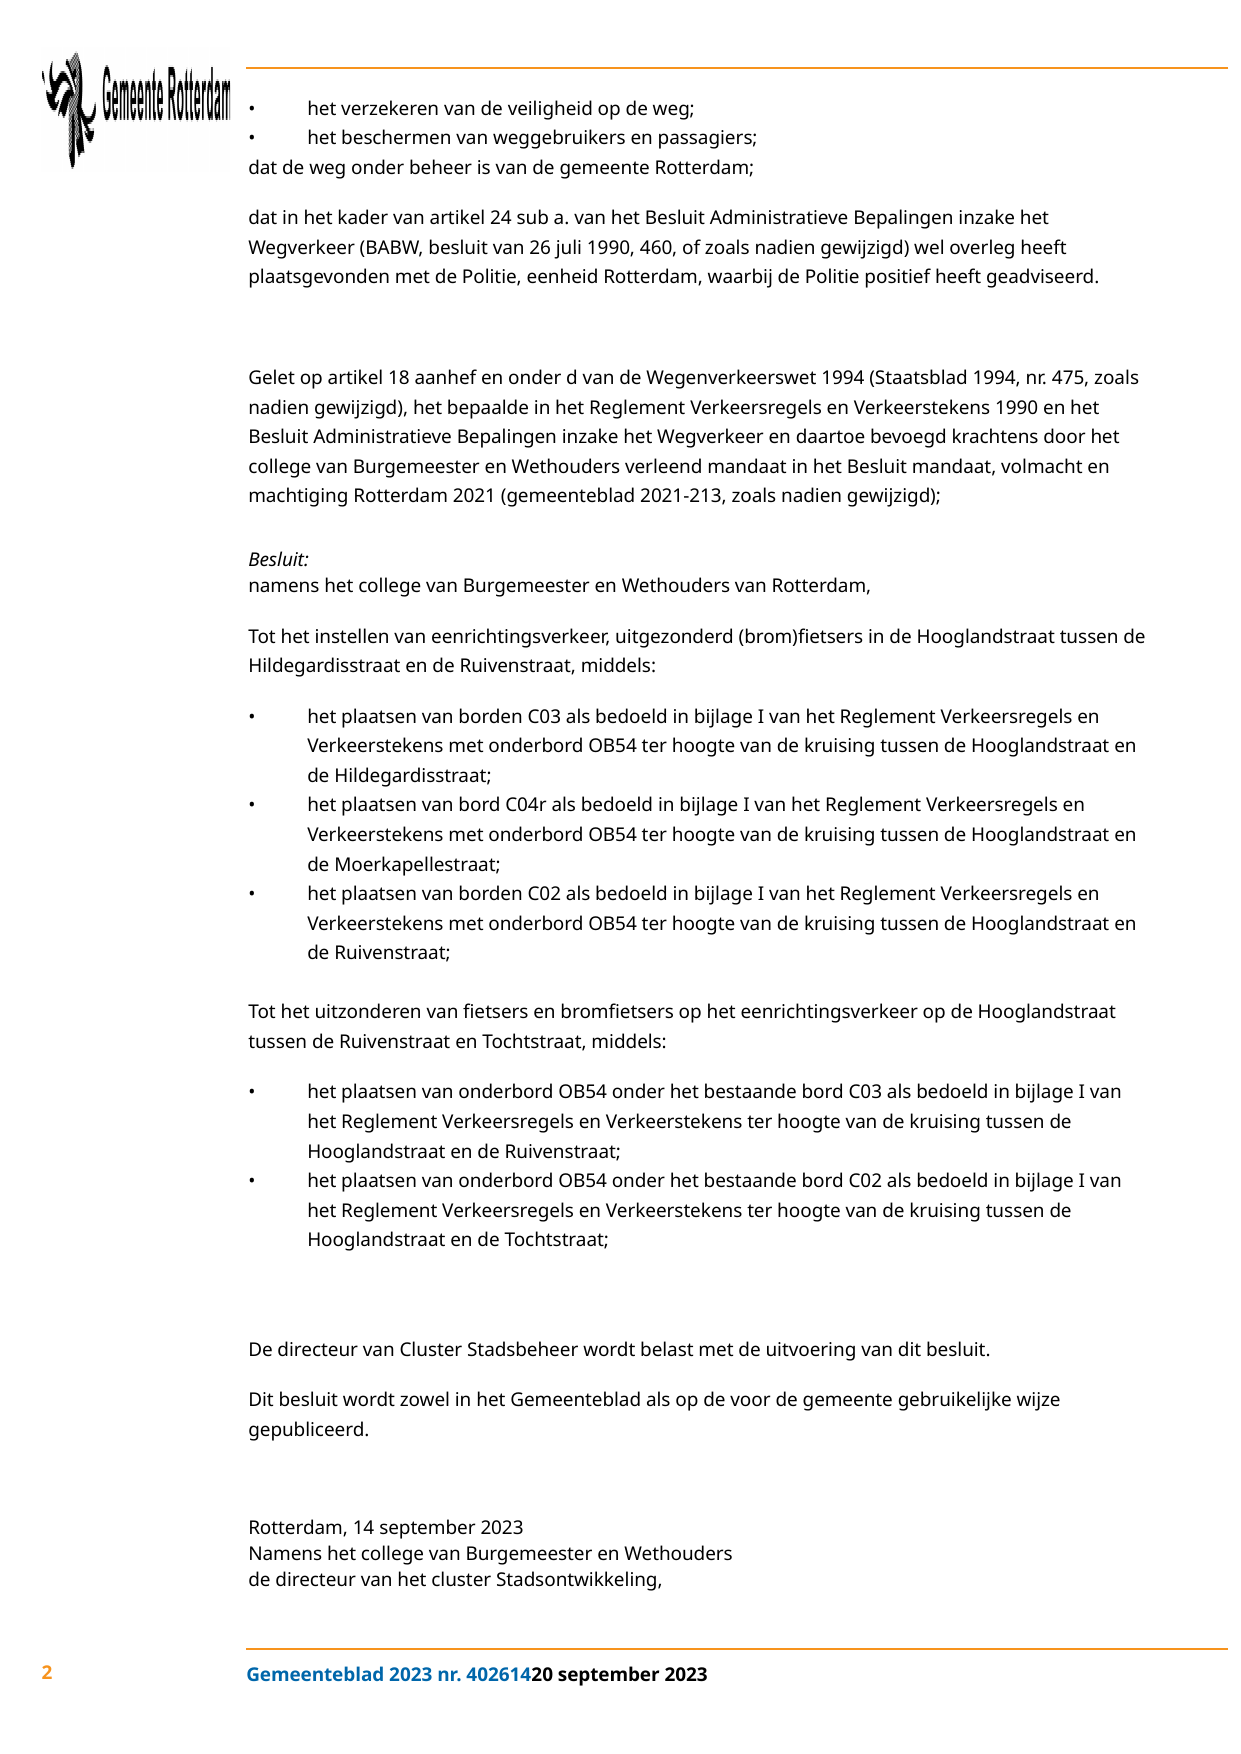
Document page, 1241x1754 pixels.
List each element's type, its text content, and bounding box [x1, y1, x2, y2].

picture [41, 47, 231, 172]
list het verzekeren van de veiligheid op de weg; [248, 95, 1152, 121]
text Rotterdam, 14 september 2023 [248, 1514, 1152, 1540]
text Tot het instellen van eenrichtingsverkeer, uitgezonderd (brom)fietsers in de Hooglandstraat tussen de Hildegardisstraat en de Ruivenstraat, middels: [248, 623, 1152, 678]
list het plaatsen van onderbord OB54 onder het bestaande bord C03 als bedoeld in bijlage I van het Reglement Verkeersregels en Verkeerstekens ter hoogte van de kruising tussen de Hooglandstraat en de Ruivenstraat; [248, 1079, 1152, 1163]
text Tot het uitzonderen van fietsers en bromfietsers op het eenrichtingsverkeer op de Hooglandstraat tussen de Ruivenstraat en Tochtstraat, middels: [248, 999, 1152, 1054]
text dat de weg onder beheer is van de gemeente Rotterdam; [248, 154, 1152, 180]
list het plaatsen van borden C02 als bedoeld in bijlage I van het Reglement Verkeersregels en Verkeerstekens met onderbord OB54 ter hoogte van de kruising tussen de Hooglandstraat en de Ruivenstraat; [248, 880, 1152, 965]
text Gelet op artikel 18 aanhef en onder d van de Wegenverkeerswet 1994 (Staatsblad 1994, nr. 475, zoals nadien gewijzigd), het bepaalde in het Reglement Verkeersregels en Verkeerstekens 1990 en het Besluit Administratieve Bepalingen inzake het Wegverkeer en daartoe bevoegd krachtens door het college van Burgemeester en Wethouders verleend mandaat in het Besluit mandaat, volmacht en machtiging Rotterdam 2021 (gemeenteblad 2021-213, zoals nadien gewijzigd); [248, 364, 1152, 508]
text dat in het kader van artikel 24 sub a. van het Besluit Administratieve Bepalingen inzake het Wegverkeer (BABW, besluit van 26 juli 1990, 460, of zoals nadien gewijzigd) wel overleg heeft plaatsgevonden met de Politie, eenheid Rotterdam, waarbij de Politie positief heeft geadviseerd. [248, 204, 1152, 289]
text de directeur van het cluster Stadsontwikkeling, [248, 1566, 1152, 1592]
text Besluit: [248, 547, 1152, 572]
list het plaatsen van bord C04r als bedoeld in bijlage I van het Reglement Verkeersregels en Verkeerstekens met onderbord OB54 ter hoogte van de kruising tussen de Hooglandstraat en de Moerkapellestraat; [248, 792, 1152, 876]
list het plaatsen van onderbord OB54 onder het bestaande bord C02 als bedoeld in bijlage I van het Reglement Verkeersregels en Verkeerstekens ter hoogte van de kruising tussen de Hooglandstraat en de Tochtstraat; [248, 1167, 1152, 1252]
list het beschermen van weggebruikers en passagiers; [248, 124, 1152, 150]
list het plaatsen van borden C03 als bedoeld in bijlage I van het Reglement Verkeersregels en Verkeerstekens met onderbord OB54 ter hoogte van de kruising tussen de Hooglandstraat en de Hildegardisstraat; [248, 703, 1152, 788]
text Dit besluit wordt zowel in het Gemeenteblad als op de voor de gemeente gebruikelijke wijze gepubliceerd. [248, 1387, 1152, 1442]
text namens het college van Burgemeester en Wethouders van Rotterdam, [248, 572, 1152, 598]
text De directeur van Cluster Stadsbeheer wordt belast met de uitvoering van dit besluit. [248, 1336, 1152, 1362]
text Namens het college van Burgemeester en Wethouders [248, 1540, 1152, 1566]
